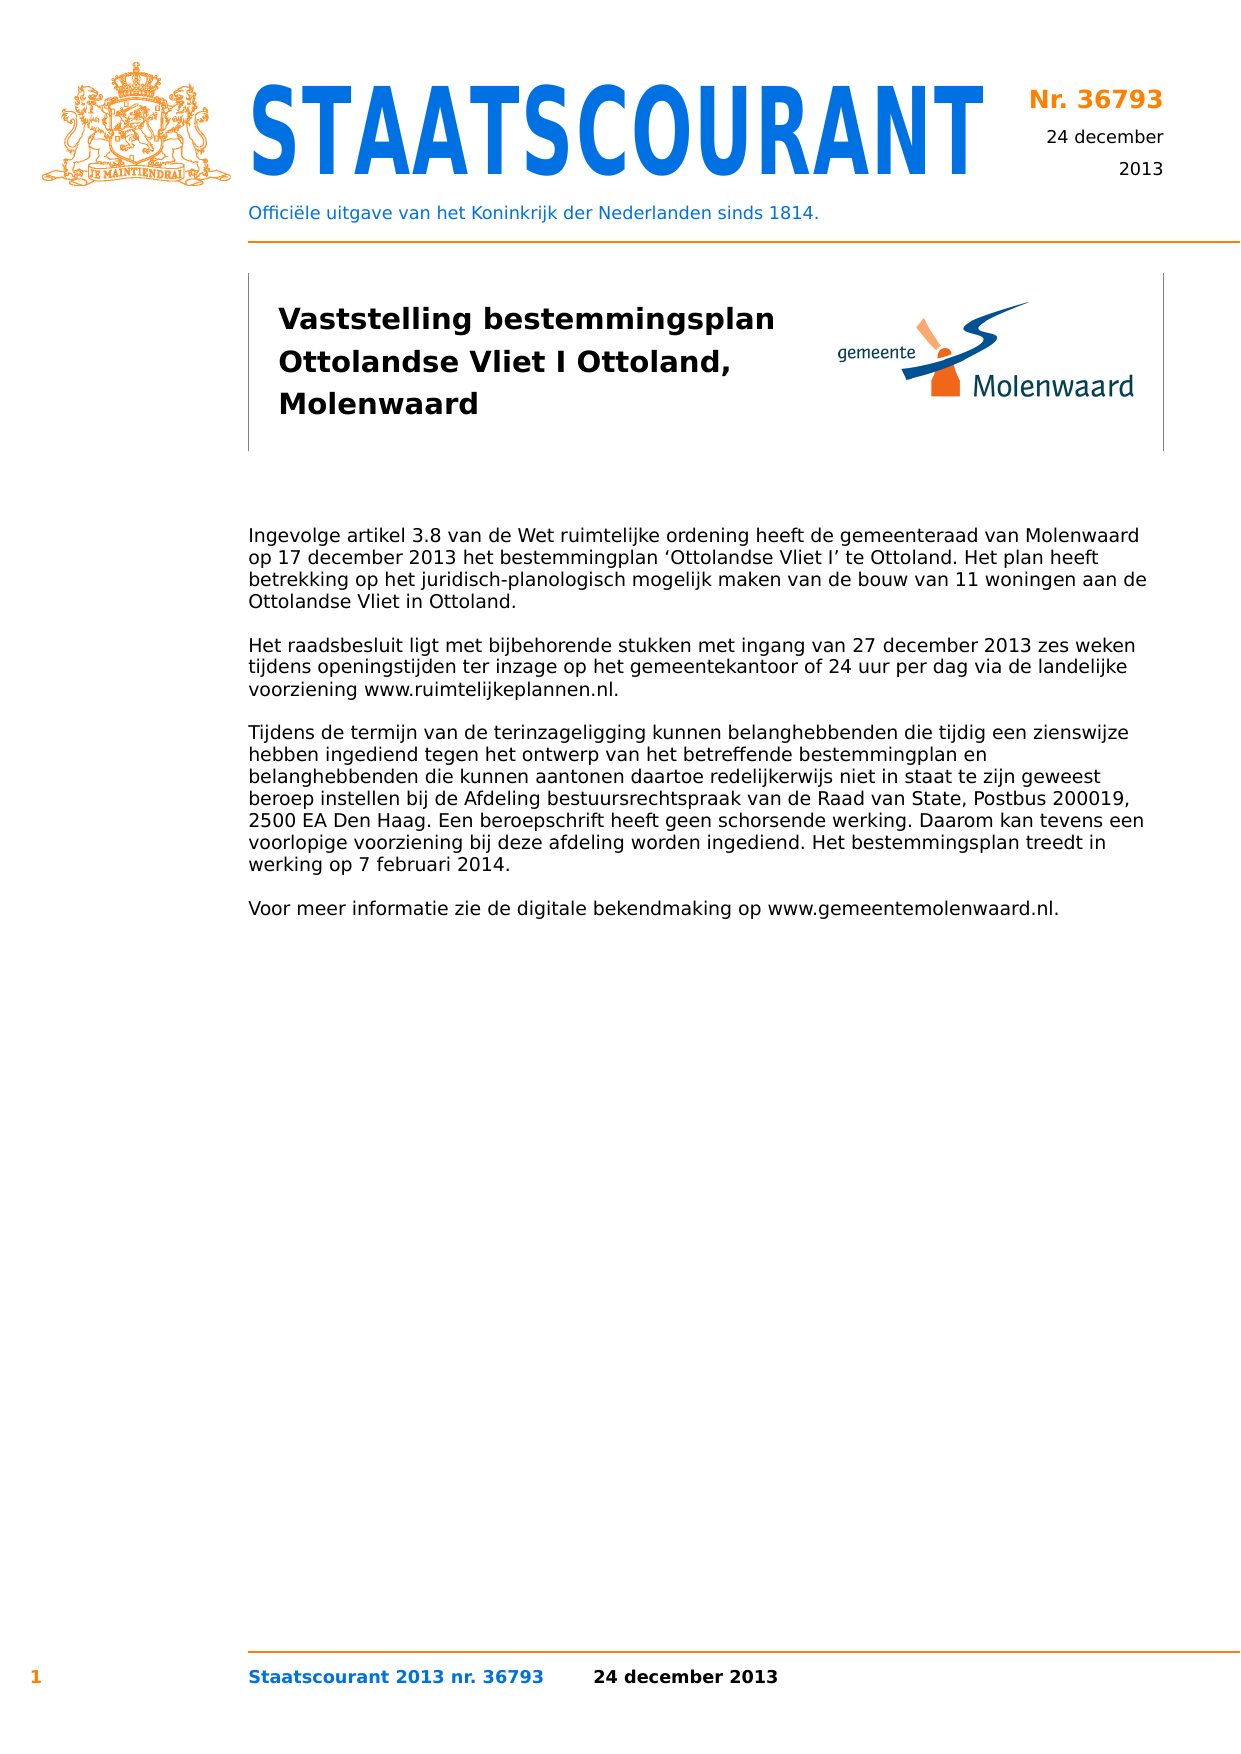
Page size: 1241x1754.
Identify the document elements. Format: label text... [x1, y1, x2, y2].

table_header Nr. 36793 [998, 62, 1240, 121]
text Het raadsbesluit ligt met bijbehorende stukken met ingang van 27 december 2013 zes weken tijdens openingstijden ter inzage op het gemeentekantoor of 24 uur per dag via de landelijke voorziening www.ruimtelijkeplannen.nl. [248, 634, 1163, 700]
picture [1060, 388, 1065, 397]
text Voor meer informatie zie de digitale bekendmaking op www.gemeentemolenwaard.nl. [248, 898, 1163, 920]
picture [986, 383, 991, 397]
picture [1040, 383, 1046, 397]
table_cell Officiële uitgave van het Koninkrijk der Nederlanden sinds 1814. [248, 203, 1240, 241]
subtitle Vaststelling bestemmingsplan Ottolandse Vliet I Ottoland, Molenwaard [249, 273, 1163, 451]
table_cell 2013 [998, 153, 1240, 203]
picture [1123, 383, 1129, 394]
picture [838, 302, 1134, 397]
picture [41, 62, 231, 186]
table_header [25, 62, 248, 241]
text Tijdens de termijn van de terinzageligging kunnen belanghebbenden die tijdig een zienswijze hebben ingediend tegen het ontwerp van het betreffende bestemmingplan en belanghebbenden die kunnen aantonen daartoe redelijkerwijs niet in staat te zijn geweest beroep instellen bij de Afdeling bestuursrechtspraak van de Raad van State, Postbus 200019, 2500 EA Den Haag. Een beroepschrift heeft geen schorsende werking. Daarom kan tevens een voorlopige voorziening bij deze afdeling worden ingediend. Het bestemmingsplan treedt in werking op 7 februari 2014. [248, 722, 1163, 876]
picture [1001, 383, 1008, 394]
picture [977, 385, 982, 397]
table_cell 24 december [998, 121, 1240, 153]
table_header STAATSCOURANT [248, 62, 998, 203]
text Ingevolge artikel 3.8 van de Wet ruimtelijke ordening heeft de gemeenteraad van Molenwaard op 17 december 2013 het bestemmingplan ‘Ottolandse Vliet I’ te Ottoland. Het plan heeft betrekking op het juridisch-planologisch mogelijk maken van de bouw van 11 woningen aan de Ottolandse Vliet in Ottoland. [248, 525, 1163, 613]
